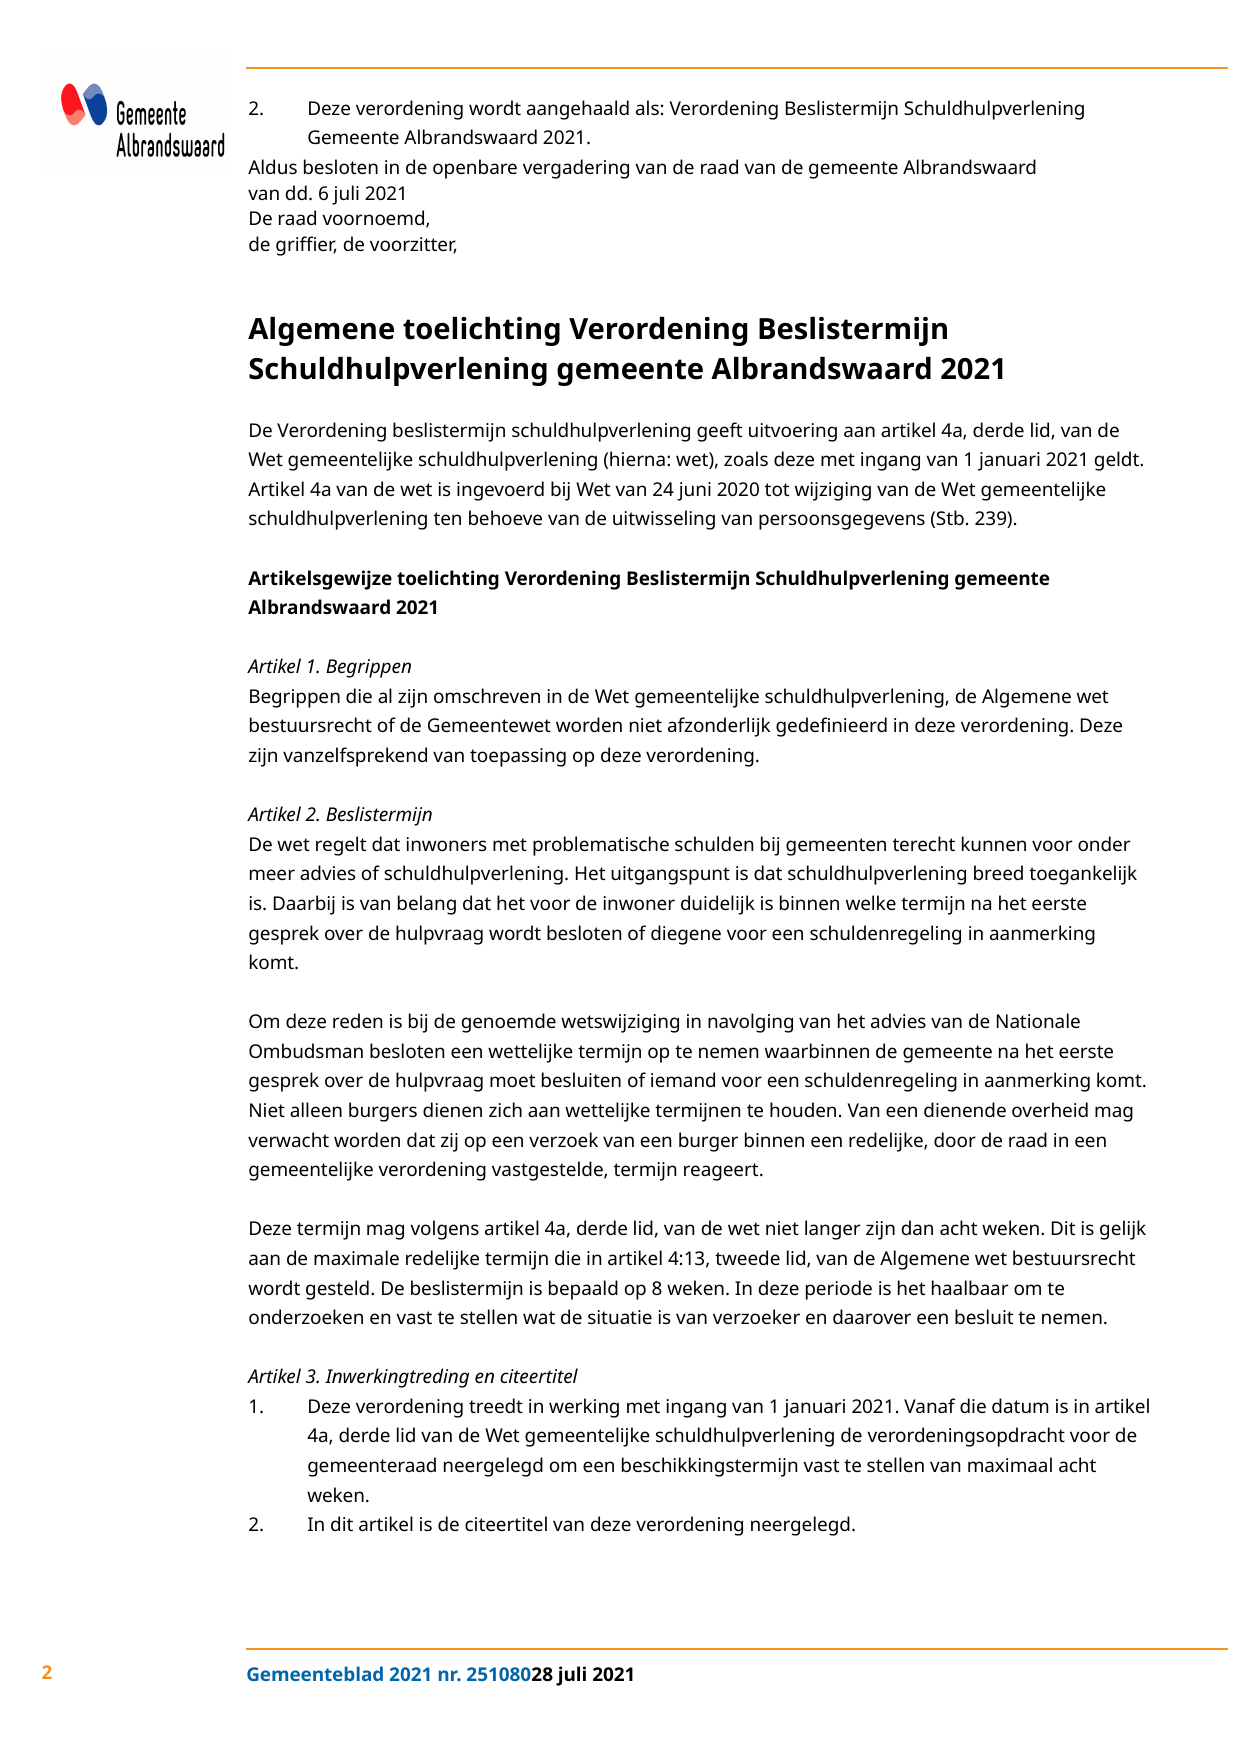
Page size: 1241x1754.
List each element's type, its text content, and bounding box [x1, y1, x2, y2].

list Deze verordening wordt aangehaald als: Verordening Beslistermijn Schuldhulpverlening Gemeente Albrandswaard 2021. [248, 95, 1152, 150]
text Artikel 3. Inwerkingtreding en citeertitel [248, 1363, 1152, 1389]
text Om deze reden is bij de genoemde wetswijziging in navolging van het advies van de Nationale Ombudsman besloten een wettelijke termijn op te nemen waarbinnen de gemeente na het eerste gesprek over de hulpvraag moet besluiten of iemand voor een schuldenregeling in aanmerking komt. Niet alleen burgers dienen zich aan wettelijke termijnen te houden. Van een dienende overheid mag verwacht worden dat zij op een verzoek van een burger binnen een redelijke, door de raad in een gemeentelijke verordening vastgestelde, termijn reageert. [248, 1008, 1152, 1182]
text Aldus besloten in de openbare vergadering van de raad van de gemeente Albrandswaard [248, 154, 1152, 180]
text van dd. 6 juli 2021 [248, 180, 1152, 205]
text De Verordening beslistermijn schuldhulpverlening geeft uitvoering aan artikel 4a, derde lid, van de Wet gemeentelijke schuldhulpverlening (hierna: wet), zoals deze met ingang van 1 januari 2021 geldt. Artikel 4a van de wet is ingevoerd bij Wet van 24 juni 2020 tot wijziging van de Wet gemeentelijke schuldhulpverlening ten behoeve van de uitwisseling van persoonsgegevens (Stb. 239). [248, 417, 1152, 531]
text Artikelsgewijze toelichting Verordening Beslistermijn Schuldhulpverlening gemeente Albrandswaard 2021 [248, 565, 1152, 620]
list Deze verordening treedt in werking met ingang van 1 januari 2021. Vanaf die datum is in artikel 4a, derde lid van de Wet gemeentelijke schuldhulpverlening de verordeningsopdracht voor de gemeenteraad neergelegd om een beschikkingstermijn vast te stellen van maximaal acht weken. [248, 1393, 1152, 1508]
text De wet regelt dat inwoners met problematische schulden bij gemeenten terecht kunnen voor onder meer advies of schuldhulpverlening. Het uitgangspunt is dat schuldhulpverlening breed toegankelijk is. Daarbij is van belang dat het voor de inwoner duidelijk is binnen welke termijn na het eerste gesprek over de hulpvraag wordt besloten of diegene voor een schuldenregeling in aanmerking komt. [248, 831, 1152, 975]
text De raad voornoemd, [248, 205, 1152, 231]
text Artikel 1. Begrippen [248, 653, 1152, 679]
picture [41, 47, 231, 172]
text Algemene toelichting Verordening Beslistermijn Schuldhulpverlening gemeente Albrandswaard 2021 [248, 308, 1152, 388]
text de griffier, de voorzitter, [248, 231, 1152, 257]
text Begrippen die al zijn omschreven in de Wet gemeentelijke schuldhulpverlening, de Algemene wet bestuursrecht of de Gemeentewet worden niet afzonderlijk gedefinieerd in deze verordening. Deze zijn vanzelfsprekend van toepassing op deze verordening. [248, 683, 1152, 768]
text Artikel 2. Beslistermijn [248, 801, 1152, 827]
list In dit artikel is de citeertitel van deze verordening neergelegd. [248, 1511, 1152, 1537]
text Deze termijn mag volgens artikel 4a, derde lid, van de wet niet langer zijn dan acht weken. Dit is gelijk aan de maximale redelijke termijn die in artikel 4:13, tweede lid, van de Algemene wet bestuursrecht wordt gesteld. De beslistermijn is bepaald op 8 weken. In deze periode is het haalbaar om te onderzoeken en vast te stellen wat de situatie is van verzoeker en daarover een besluit te nemen. [248, 1216, 1152, 1330]
